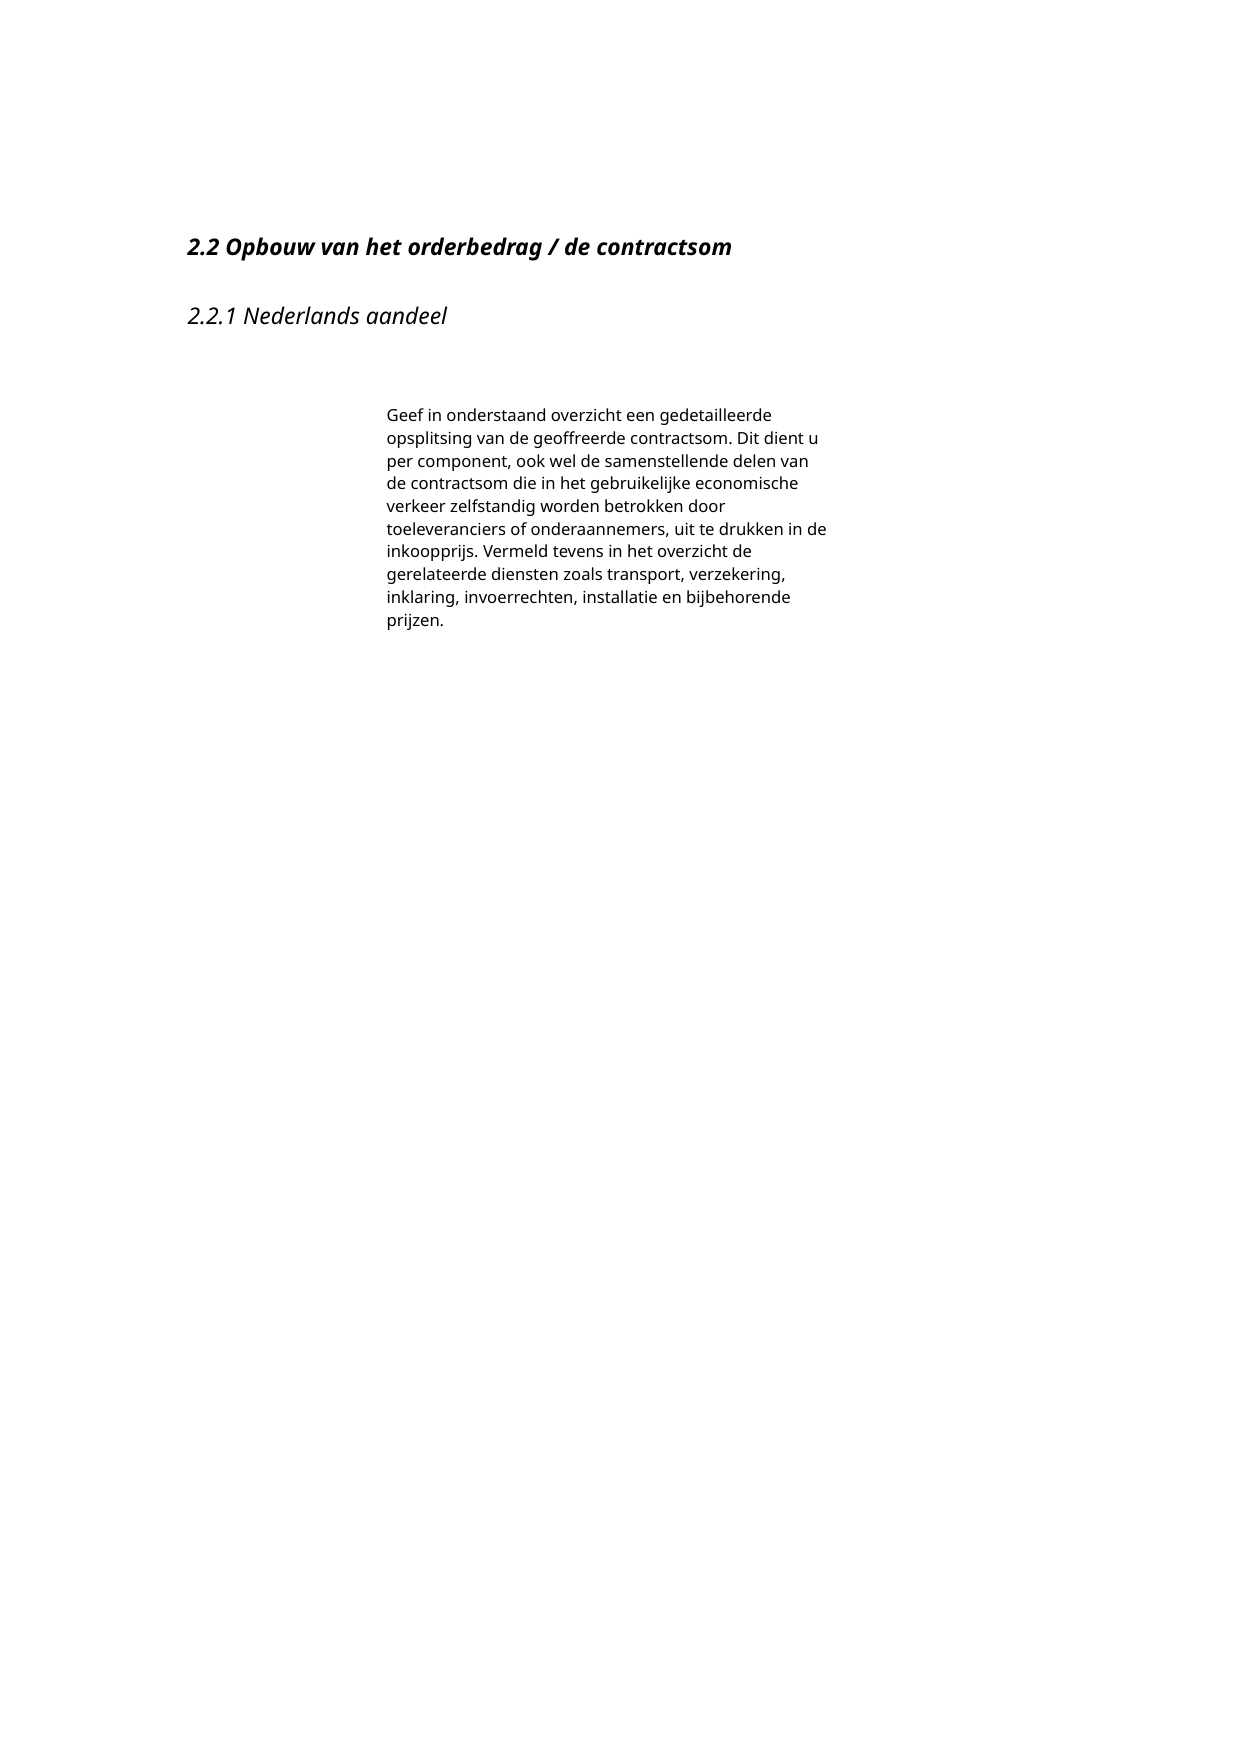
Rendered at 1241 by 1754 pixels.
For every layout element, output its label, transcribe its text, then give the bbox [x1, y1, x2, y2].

table_header [188, 404, 386, 661]
table_header Geef in onderstaand overzicht een gedetailleerde opsplitsing van de geoffreerde contractsom. Dit dient u per component, ook wel de samenstellende delen van de contractsom die in het gebruikelijke economische verkeer zelfstandig worden betrokken door toeleveranciers of onderaannemers, uit te drukken in de inkoopprijs. Vermeld tevens in het overzicht de gerelateerde diensten zoals transport, verzekering, inklaring, invoerrechten, installatie en bijbehorende prijzen. [386, 404, 828, 661]
text 2.2.1 Nederlands aandeel [187, 300, 1053, 331]
subtitle 2.2 Opbouw van het orderbedrag / de contractsom [187, 231, 1053, 262]
table_header [828, 404, 1053, 661]
